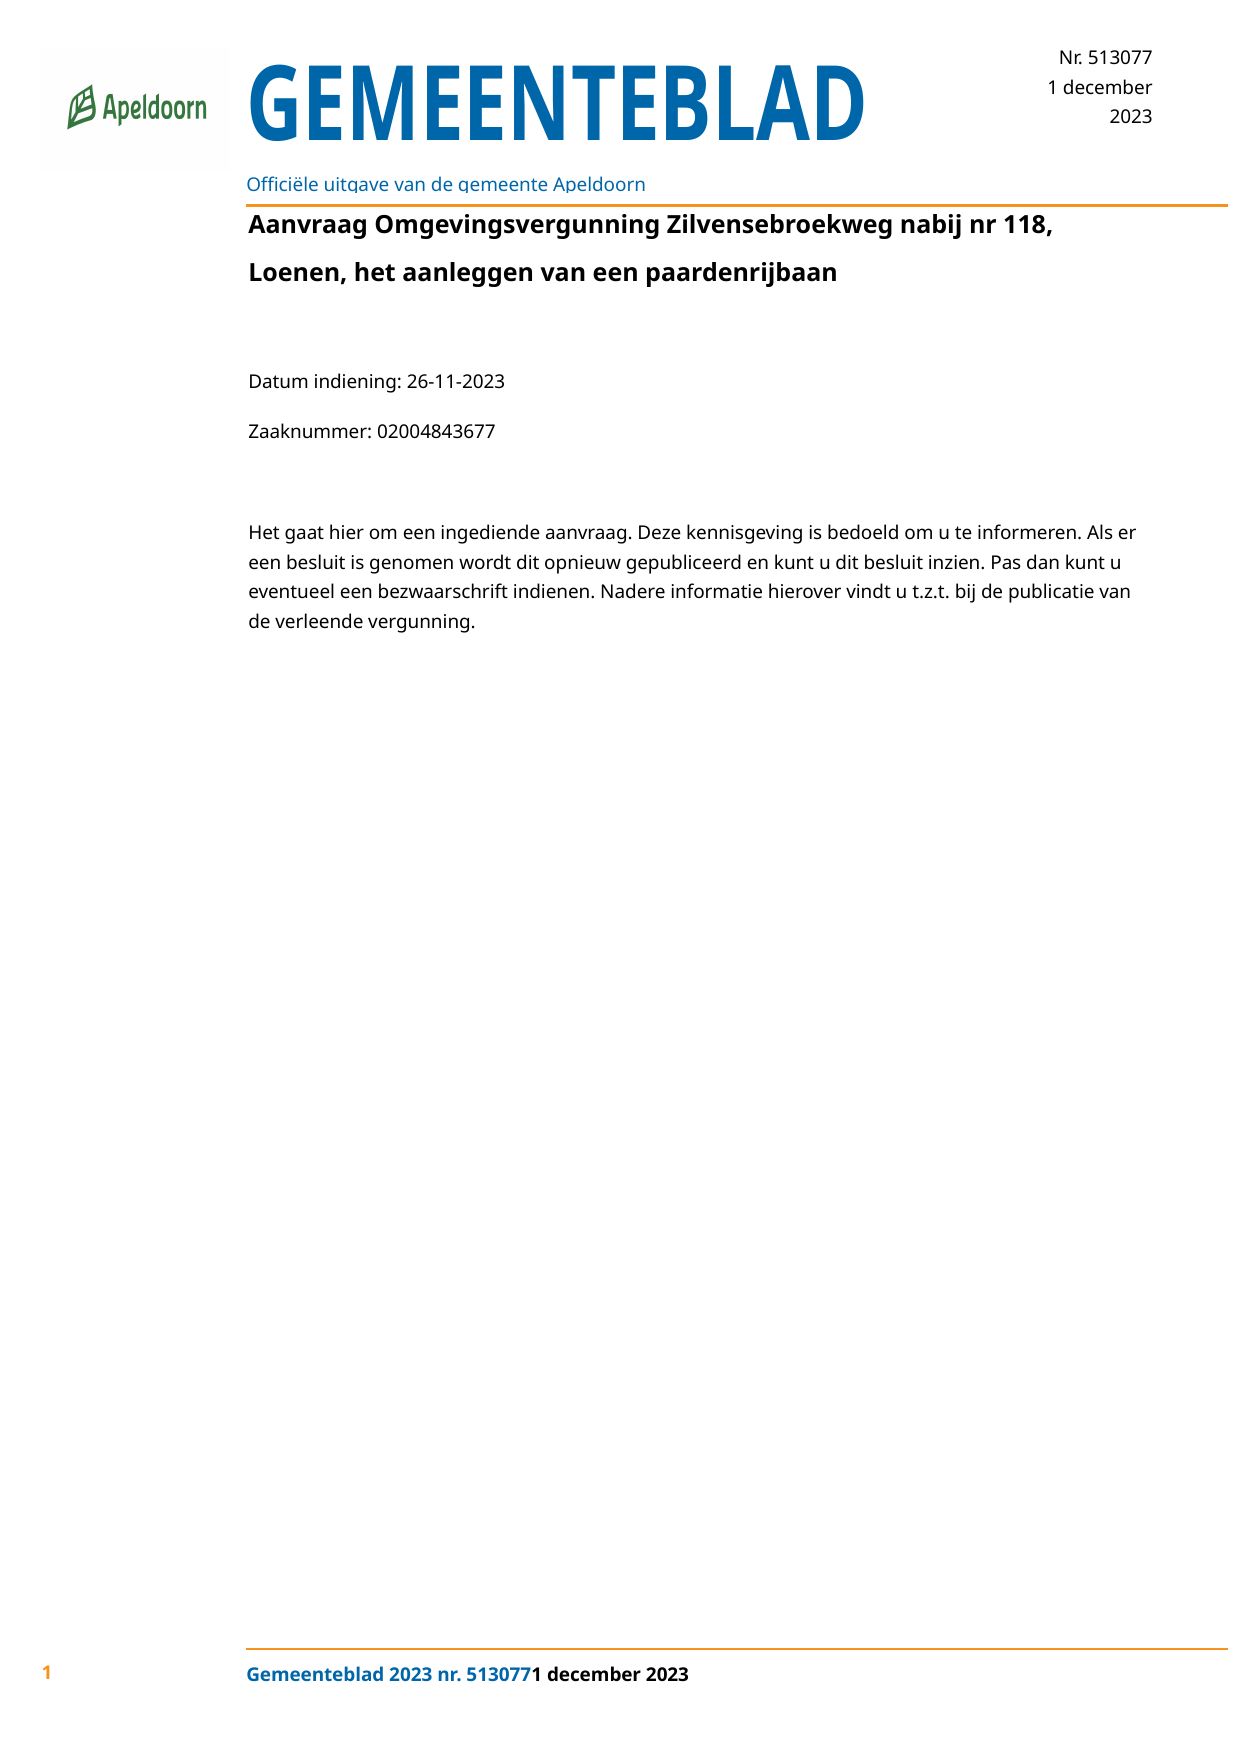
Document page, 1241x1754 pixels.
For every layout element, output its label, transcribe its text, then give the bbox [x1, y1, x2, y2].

text Het gaat hier om een ingediende aanvraag. Deze kennisgeving is bedoeld om u te informeren. Als er een besluit is genomen wordt dit opnieuw gepubliceerd en kunt u dit besluit inzien. Pas dan kunt u eventueel een bezwaarschrift indienen. Nadere informatie hierover vindt u t.z.t. bij de publicatie van de verleende vergunning. [248, 519, 1152, 634]
picture [41, 47, 231, 172]
text Aanvraag Omgevingsvergunning Zilvensebroekweg nabij nr 118, Loenen, het aanleggen van een paardenrijbaan [248, 207, 1152, 288]
text Datum indiening: 26-11-2023 [248, 368, 1152, 394]
text Zaaknummer: 02004843677 [248, 419, 1152, 444]
